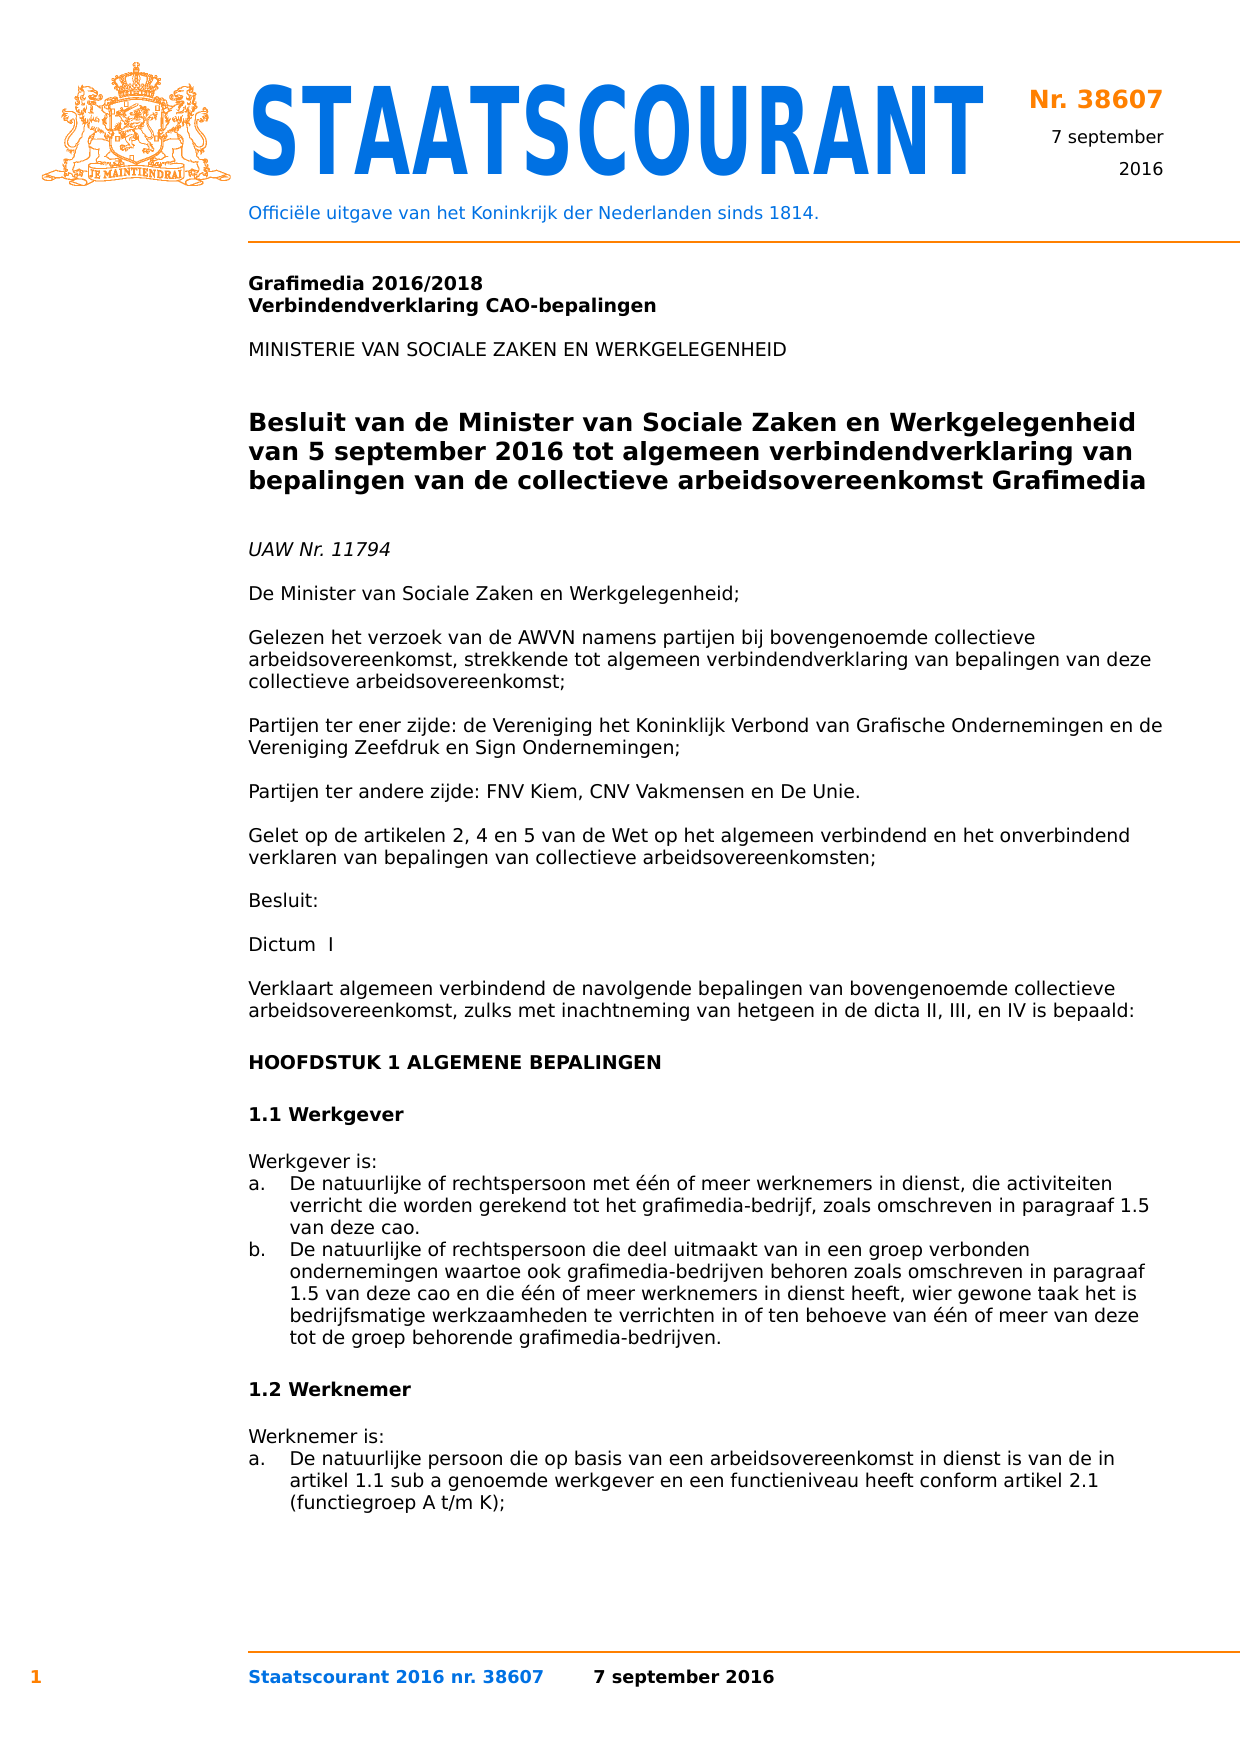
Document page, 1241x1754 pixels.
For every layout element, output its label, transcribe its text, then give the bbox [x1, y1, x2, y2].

text Besluit: [248, 890, 1163, 912]
text a. De natuurlijke of rechtspersoon met één of meer werknemers in dienst, die activiteiten verricht die worden gerekend tot het grafimedia-bedrijf, zoals omschreven in paragraaf 1.5 van deze cao. [248, 1173, 1163, 1239]
text a. De natuurlijke persoon die op basis van een arbeidsovereenkomst in dienst is van de in artikel 1.1 sub a genoemde werkgever en een functieniveau heeft conform artikel 2.1 (functiegroep A t/m K); [248, 1448, 1163, 1514]
table_cell 2016 [998, 153, 1240, 203]
table_cell Officiële uitgave van het Koninkrijk der Nederlanden sinds 1814. [248, 203, 1240, 241]
text Dictum I [248, 934, 1163, 956]
text Werkgever is: [248, 1151, 1163, 1173]
subtitle HOOFDSTUK 1 ALGEMENE BEPALINGEN [248, 1052, 1163, 1074]
table_header [25, 62, 248, 241]
text Gelet op de artikelen 2, 4 en 5 van de Wet op het algemeen verbindend en het onverbindend verklaren van bepalingen van collectieve arbeidsovereenkomsten; [248, 824, 1163, 868]
subtitle 1.2 Werknemer [248, 1379, 1163, 1401]
table_header STAATSCOURANT [248, 62, 998, 203]
text De Minister van Sociale Zaken en Werkgelegenheid; [248, 583, 1163, 605]
text Grafimedia 2016/2018 [248, 273, 1163, 295]
subtitle 1.1 Werkgever [248, 1104, 1163, 1126]
text Partijen ter andere zijde: FNV Kiem, CNV Vakmensen en De Unie. [248, 781, 1163, 803]
text MINISTERIE VAN SOCIALE ZAKEN EN WERKGELEGENHEID [248, 339, 1163, 361]
text Verklaart algemeen verbindend de navolgende bepalingen van bovengenoemde collectieve arbeidsovereenkomst, zulks met inachtneming van hetgeen in de dicta II, III, en IV is bepaald: [248, 978, 1163, 1022]
text Gelezen het verzoek van de AWVN namens partijen bij bovengenoemde collectieve arbeidsovereenkomst, strekkende tot algemeen verbindendverklaring van bepalingen van deze collectieve arbeidsovereenkomst; [248, 627, 1163, 693]
text Partijen ter ener zijde: de Vereniging het Koninklijk Verbond van Grafische Ondernemingen en de Vereniging Zeefdruk en Sign Ondernemingen; [248, 715, 1163, 759]
text UAW Nr. 11794 [248, 539, 1163, 561]
picture [41, 62, 231, 186]
subtitle Besluit van de Minister van Sociale Zaken en Werkgelegenheid van 5 september 2016 tot algemeen verbindendverklaring van bepalingen van de collectieve arbeidsovereenkomst Grafimedia [248, 408, 1163, 496]
table_header Nr. 38607 [998, 62, 1240, 121]
text b. De natuurlijke of rechtspersoon die deel uitmaakt van in een groep verbonden ondernemingen waartoe ook grafimedia-bedrijven behoren zoals omschreven in paragraaf 1.5 van deze cao en die één of meer werknemers in dienst heeft, wier gewone taak het is bedrijfsmatige werkzaamheden te verrichten in of ten behoeve van één of meer van deze tot de groep behorende grafimedia-bedrijven. [248, 1239, 1163, 1349]
text Werknemer is: [248, 1426, 1163, 1448]
text Verbindendverklaring CAO-bepalingen [248, 295, 1163, 317]
table_cell 7 september [998, 121, 1240, 153]
